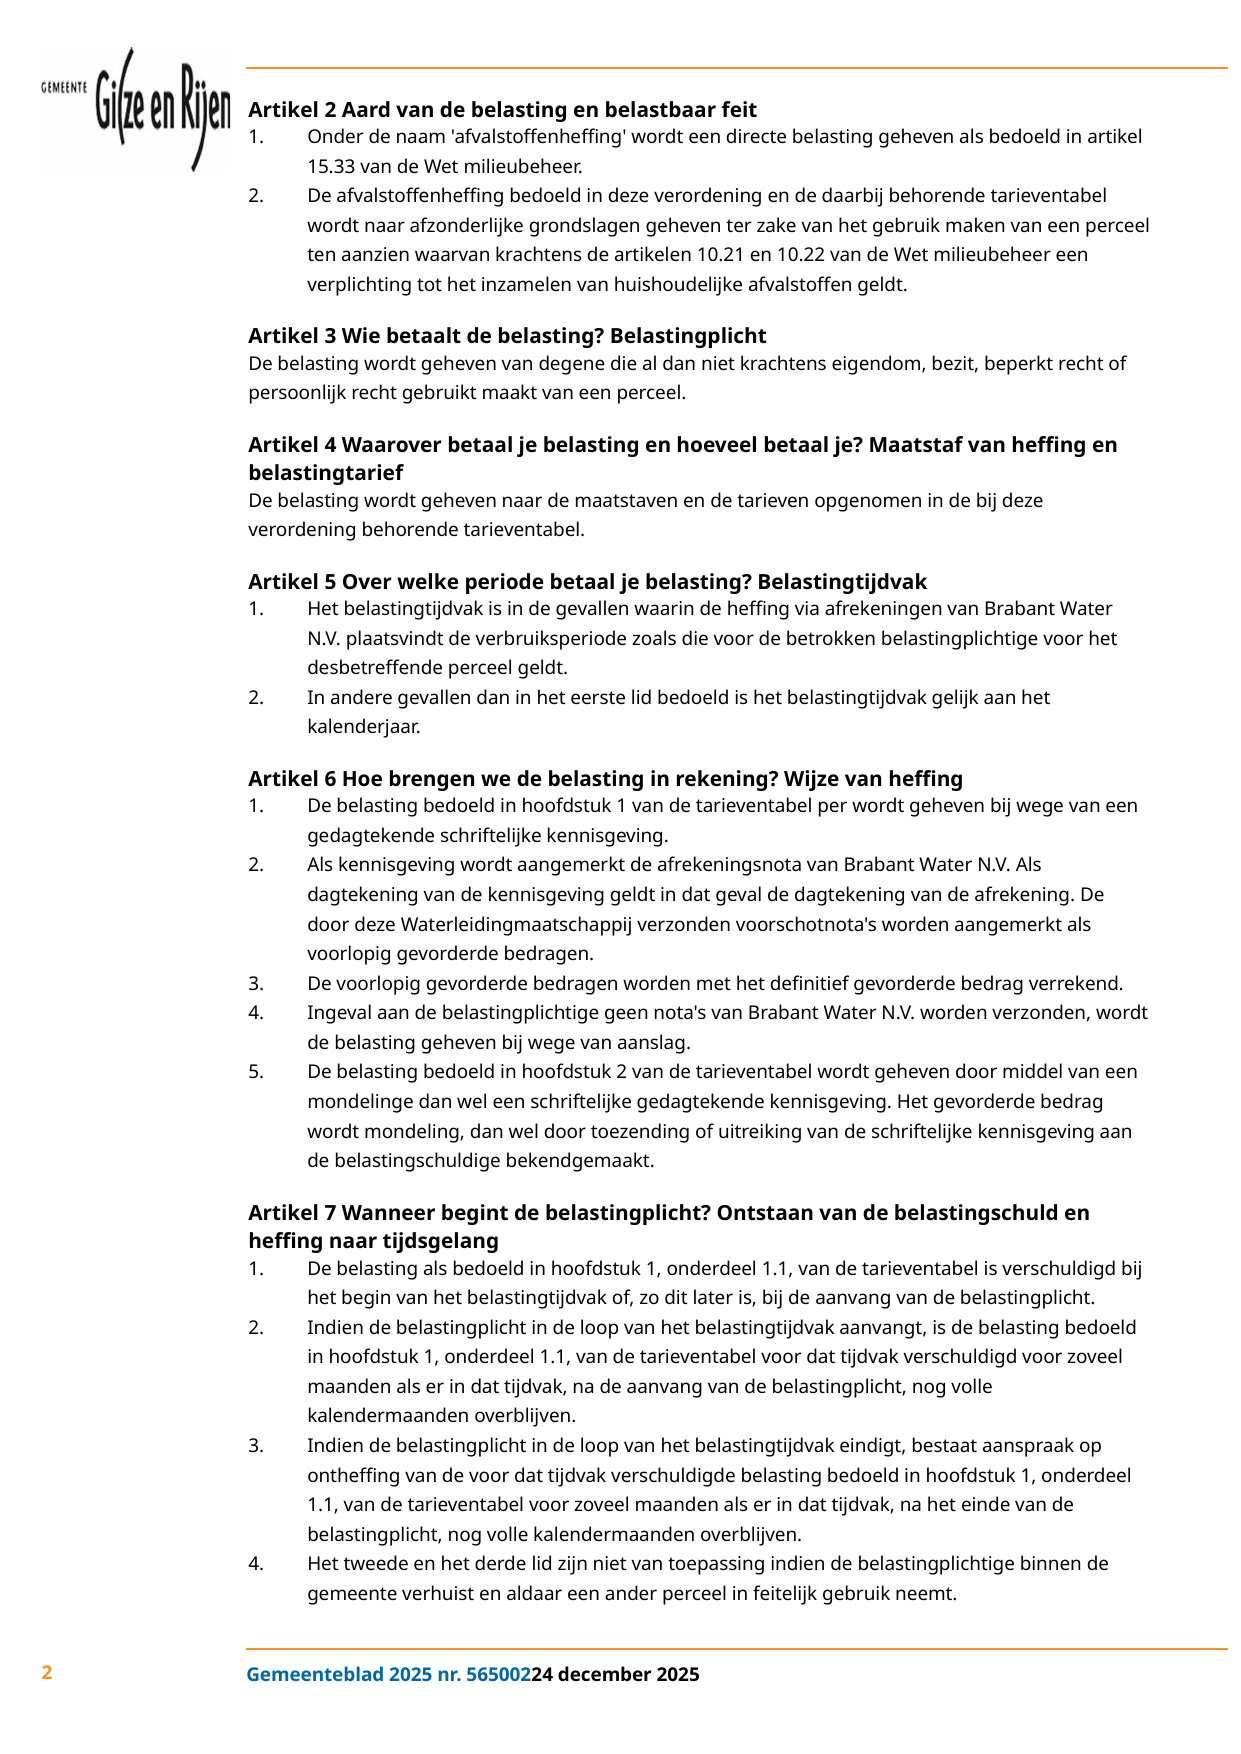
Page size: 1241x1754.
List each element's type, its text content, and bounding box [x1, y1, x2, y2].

text Artikel 5 Over welke periode betaal je belasting? Belastingtijdvak [248, 567, 1152, 595]
list Ingeval aan de belastingplichtige geen nota's van Brabant Water N.V. worden verzonden, wordt de belasting geheven bij wege van aanslag. [248, 999, 1152, 1055]
text De belasting wordt geheven naar de maatstaven en de tarieven opgenomen in de bij deze verordening behorende tarieventabel. [248, 487, 1152, 542]
list De voorlopig gevorderde bedragen worden met het definitief gevorderde bedrag verrekend. [248, 970, 1152, 996]
list In andere gevallen dan in het eerste lid bedoeld is het belastingtijdvak gelijk aan het kalenderjaar. [248, 684, 1152, 739]
text Artikel 2 Aard van de belasting en belastbaar feit [248, 95, 1152, 123]
list Indien de belastingplicht in de loop van het belastingtijdvak aanvangt, is de belasting bedoeld in hoofdstuk 1, onderdeel 1.1, van de tarieventabel voor dat tijdvak verschuldigd voor zoveel maanden als er in dat tijdvak, na de aanvang van de belastingplicht, nog volle kalendermaanden overblijven. [248, 1314, 1152, 1428]
text De belasting wordt geheven van degene die al dan niet krachtens eigendom, bezit, beperkt recht of persoonlijk recht gebruikt maakt van een perceel. [248, 350, 1152, 405]
list De belasting bedoeld in hoofdstuk 2 van de tarieventabel wordt geheven door middel van een mondelinge dan wel een schriftelijke gedagtekende kennisgeving. Het gevorderde bedrag wordt mondeling, dan wel door toezending of uitreiking van de schriftelijke kennisgeving aan de belastingschuldige bekendgemaakt. [248, 1059, 1152, 1173]
list Het tweede en het derde lid zijn niet van toepassing indien de belastingplichtige binnen de gemeente verhuist en aldaar een ander perceel in feitelijk gebruik neemt. [248, 1551, 1152, 1606]
list Het belastingtijdvak is in de gevallen waarin de heffing via afrekeningen van Brabant Water N.V. plaatsvindt de verbruiksperiode zoals die voor de betrokken belastingplichtige voor het desbetreffende perceel geldt. [248, 595, 1152, 680]
list De afvalstoffenheffing bedoeld in deze verordening en de daarbij behorende tarieventabel wordt naar afzonderlijke grondslagen geheven ter zake van het gebruik maken van een perceel ten aanzien waarvan krachtens de artikelen 10.21 en 10.22 van de Wet milieubeheer een verplichting tot het inzamelen van huishoudelijke afvalstoffen geldt. [248, 182, 1152, 297]
text Artikel 4 Waarover betaal je belasting en hoeveel betaal je? Maatstaf van heffing en belastingtarief [248, 430, 1152, 487]
list Indien de belastingplicht in de loop van het belastingtijdvak eindigt, bestaat aanspraak op ontheffing van de voor dat tijdvak verschuldigde belasting bedoeld in hoofdstuk 1, onderdeel 1.1, van de tarieventabel voor zoveel maanden als er in dat tijdvak, na het einde van de belastingplicht, nog volle kalendermaanden overblijven. [248, 1432, 1152, 1547]
picture [41, 47, 231, 172]
list Als kennisgeving wordt aangemerkt de afrekeningsnota van Brabant Water N.V. Als dagtekening van de kennisgeving geldt in dat geval de dagtekening van de afrekening. De door deze Waterleidingmaatschappij verzonden voorschotnota's worden aangemerkt als voorlopig gevorderde bedragen. [248, 852, 1152, 966]
text Artikel 6 Hoe brengen we de belasting in rekening? Wijze van heffing [248, 764, 1152, 792]
list De belasting bedoeld in hoofdstuk 1 van de tarieventabel per wordt geheven bij wege van een gedagtekende schriftelijke kennisgeving. [248, 792, 1152, 848]
list Onder de naam 'afvalstoffenheffing' wordt een directe belasting geheven als bedoeld in artikel 15.33 van de Wet milieubeheer. [248, 123, 1152, 178]
list De belasting als bedoeld in hoofdstuk 1, onderdeel 1.1, van de tarieventabel is verschuldigd bij het begin van het belastingtijdvak of, zo dit later is, bij de aanvang van de belastingplicht. [248, 1255, 1152, 1310]
text Artikel 3 Wie betaalt de belasting? Belastingplicht [248, 322, 1152, 350]
text Artikel 7 Wanneer begint de belastingplicht? Ontstaan van de belastingschuld en heffing naar tijdsgelang [248, 1198, 1152, 1255]
